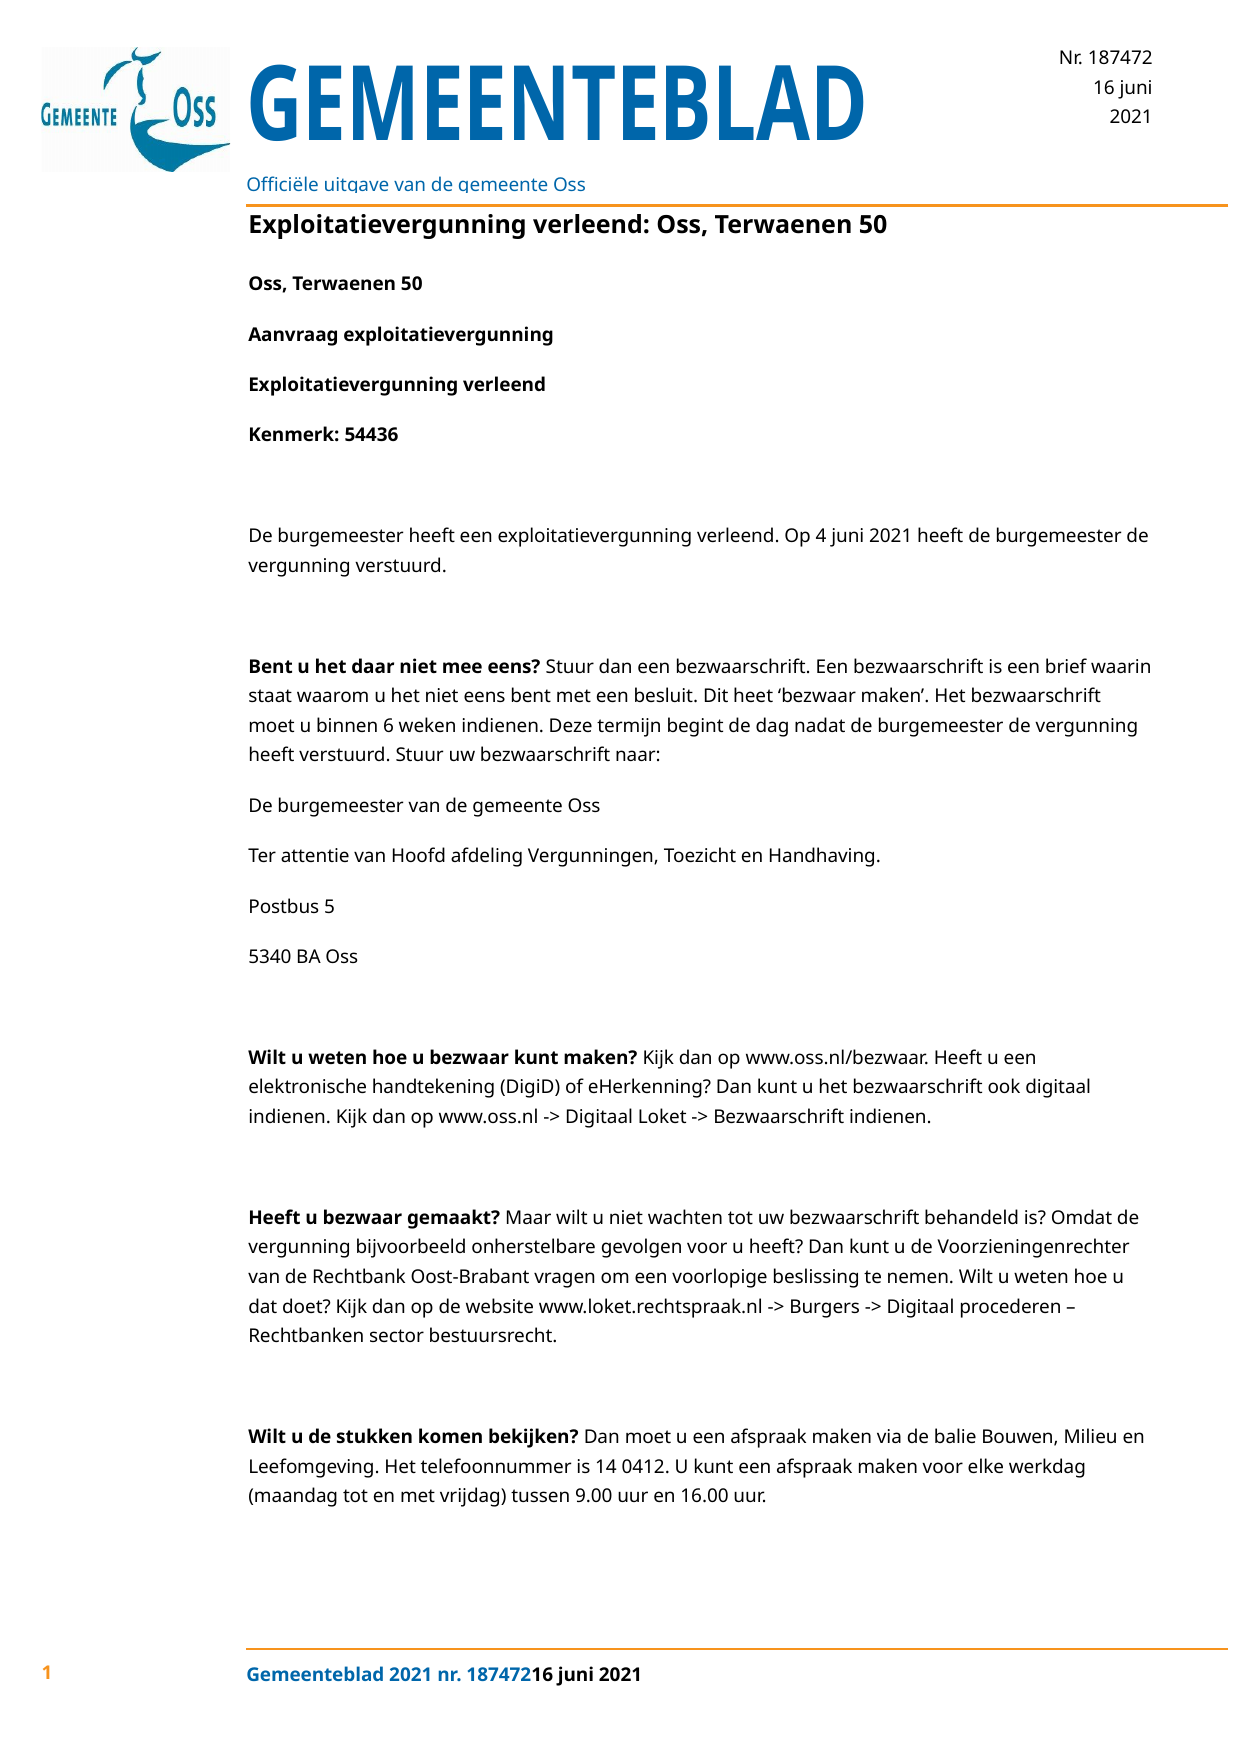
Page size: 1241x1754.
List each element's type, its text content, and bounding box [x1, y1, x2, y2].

text Bent u het daar niet mee eens? Stuur dan een bezwaarschrift. Een bezwaarschrift is een brief waarin staat waarom u het niet eens bent met een besluit. Dit heet ‘bezwaar maken’. Het bezwaarschrift moet u binnen 6 weken indienen. Deze termijn begint de dag nadat de burgemeester de vergunning heeft verstuurd. Stuur uw bezwaarschrift naar: [248, 653, 1152, 767]
text Postbus 5 [248, 893, 1152, 918]
text Ter attentie van Hoofd afdeling Vergunningen, Toezicht en Handhaving. [248, 842, 1152, 868]
text De burgemeester van de gemeente Oss [248, 792, 1152, 818]
text Wilt u weten hoe u bezwaar kunt maken? Kijk dan op www.oss.nl/bezwaar. Heeft u een elektronische handtekening (DigiD) of eHerkenning? Dan kunt u het bezwaarschrift ook digitaal indienen. Kijk dan op www.oss.nl -> Digitaal Loket -> Bezwaarschrift indienen. [248, 1044, 1152, 1129]
text 5340 BA Oss [248, 943, 1152, 969]
text Kenmerk: 54436 [248, 422, 1152, 447]
picture [41, 47, 231, 172]
text Exploitatievergunning verleend: Oss, Terwaenen 50 [248, 207, 1152, 241]
text Heeft u bezwaar gemaakt? Maar wilt u niet wachten tot uw bezwaarschrift behandeld is? Omdat de vergunning bijvoorbeeld onherstelbare gevolgen voor u heeft? Dan kunt u de Voorzieningenrechter van de Rechtbank Oost-Brabant vragen om een voorlopige beslissing te nemen. Wilt u weten hoe u dat doet? Kijk dan op de website www.loket.rechtspraak.nl -> Burgers -> Digitaal procederen – Rechtbanken sector bestuursrecht. [248, 1204, 1152, 1348]
text Aanvraag exploitatievergunning [248, 321, 1152, 346]
text De burgemeester heeft een exploitatievergunning verleend. Op 4 juni 2021 heeft de burgemeester de vergunning verstuurd. [248, 522, 1152, 578]
text Wilt u de stukken komen bekijken? Dan moet u een afspraak maken via de balie Bouwen, Milieu en Leefomgeving. Het telefoonnummer is 14 0412. U kunt een afspraak maken voor elke werkdag (maandag tot en met vrijdag) tussen 9.00 uur en 16.00 uur. [248, 1423, 1152, 1508]
text Exploitatievergunning verleend [248, 371, 1152, 397]
text Oss, Terwaenen 50 [248, 270, 1152, 296]
